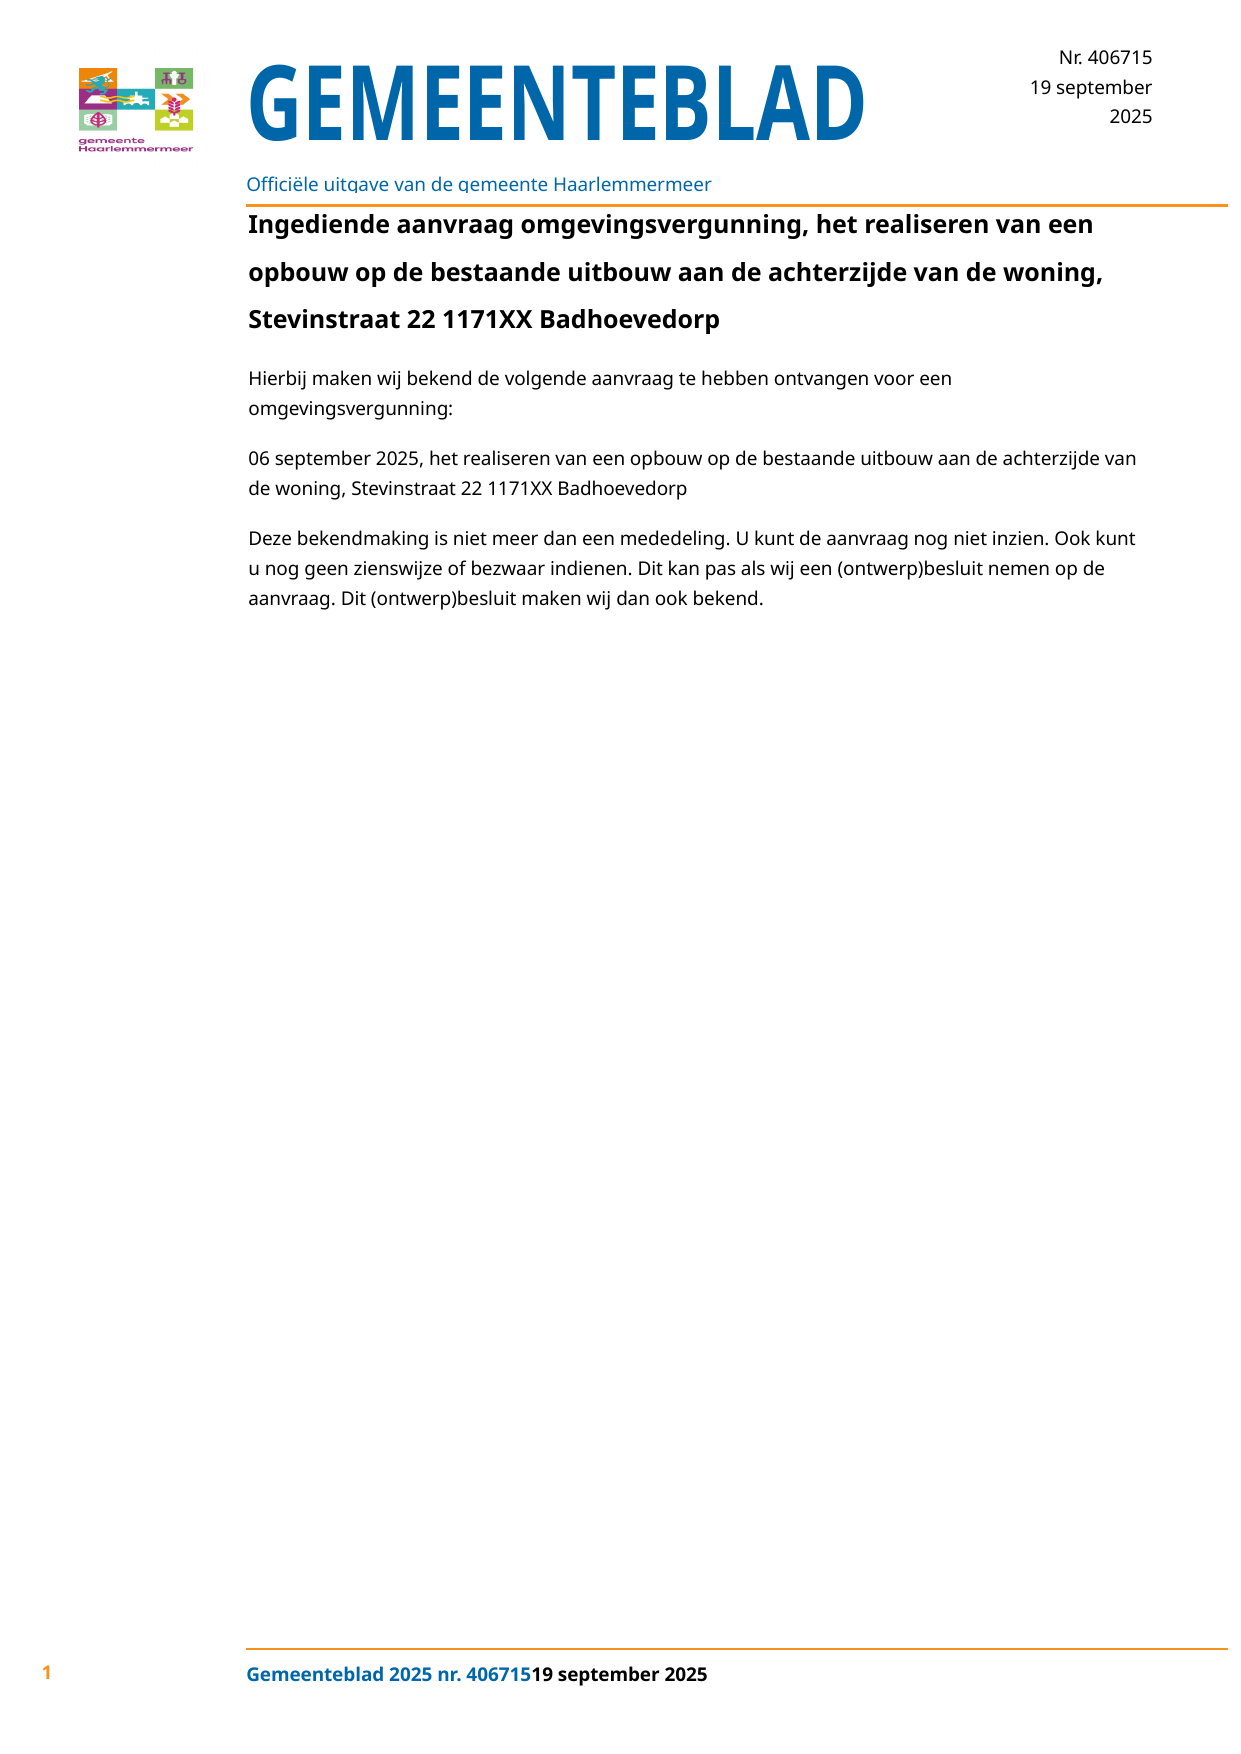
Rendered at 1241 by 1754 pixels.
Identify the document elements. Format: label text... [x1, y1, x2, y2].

text Ingediende aanvraag omgevingsvergunning, het realiseren van een opbouw op de bestaande uitbouw aan de achterzijde van de woning, Stevinstraat 22 1171XX Badhoevedorp [248, 207, 1152, 336]
text Hierbij maken wij bekend de volgende aanvraag te hebben ontvangen voor een omgevingsvergunning: [248, 366, 1152, 421]
text 06 september 2025, het realiseren van een opbouw op de bestaande uitbouw aan de achterzijde van de woning, Stevinstraat 22 1171XX Badhoevedorp [248, 446, 1152, 501]
text Deze bekendmaking is niet meer dan een mededeling. U kunt de aanvraag nog niet inzien. Ook kunt u nog geen zienswijze of bezwaar indienen. Dit kan pas als wij een (ontwerp)besluit nemen op de aanvraag. Dit (ontwerp)besluit maken wij dan ook bekend. [248, 526, 1152, 610]
picture [41, 47, 231, 172]
